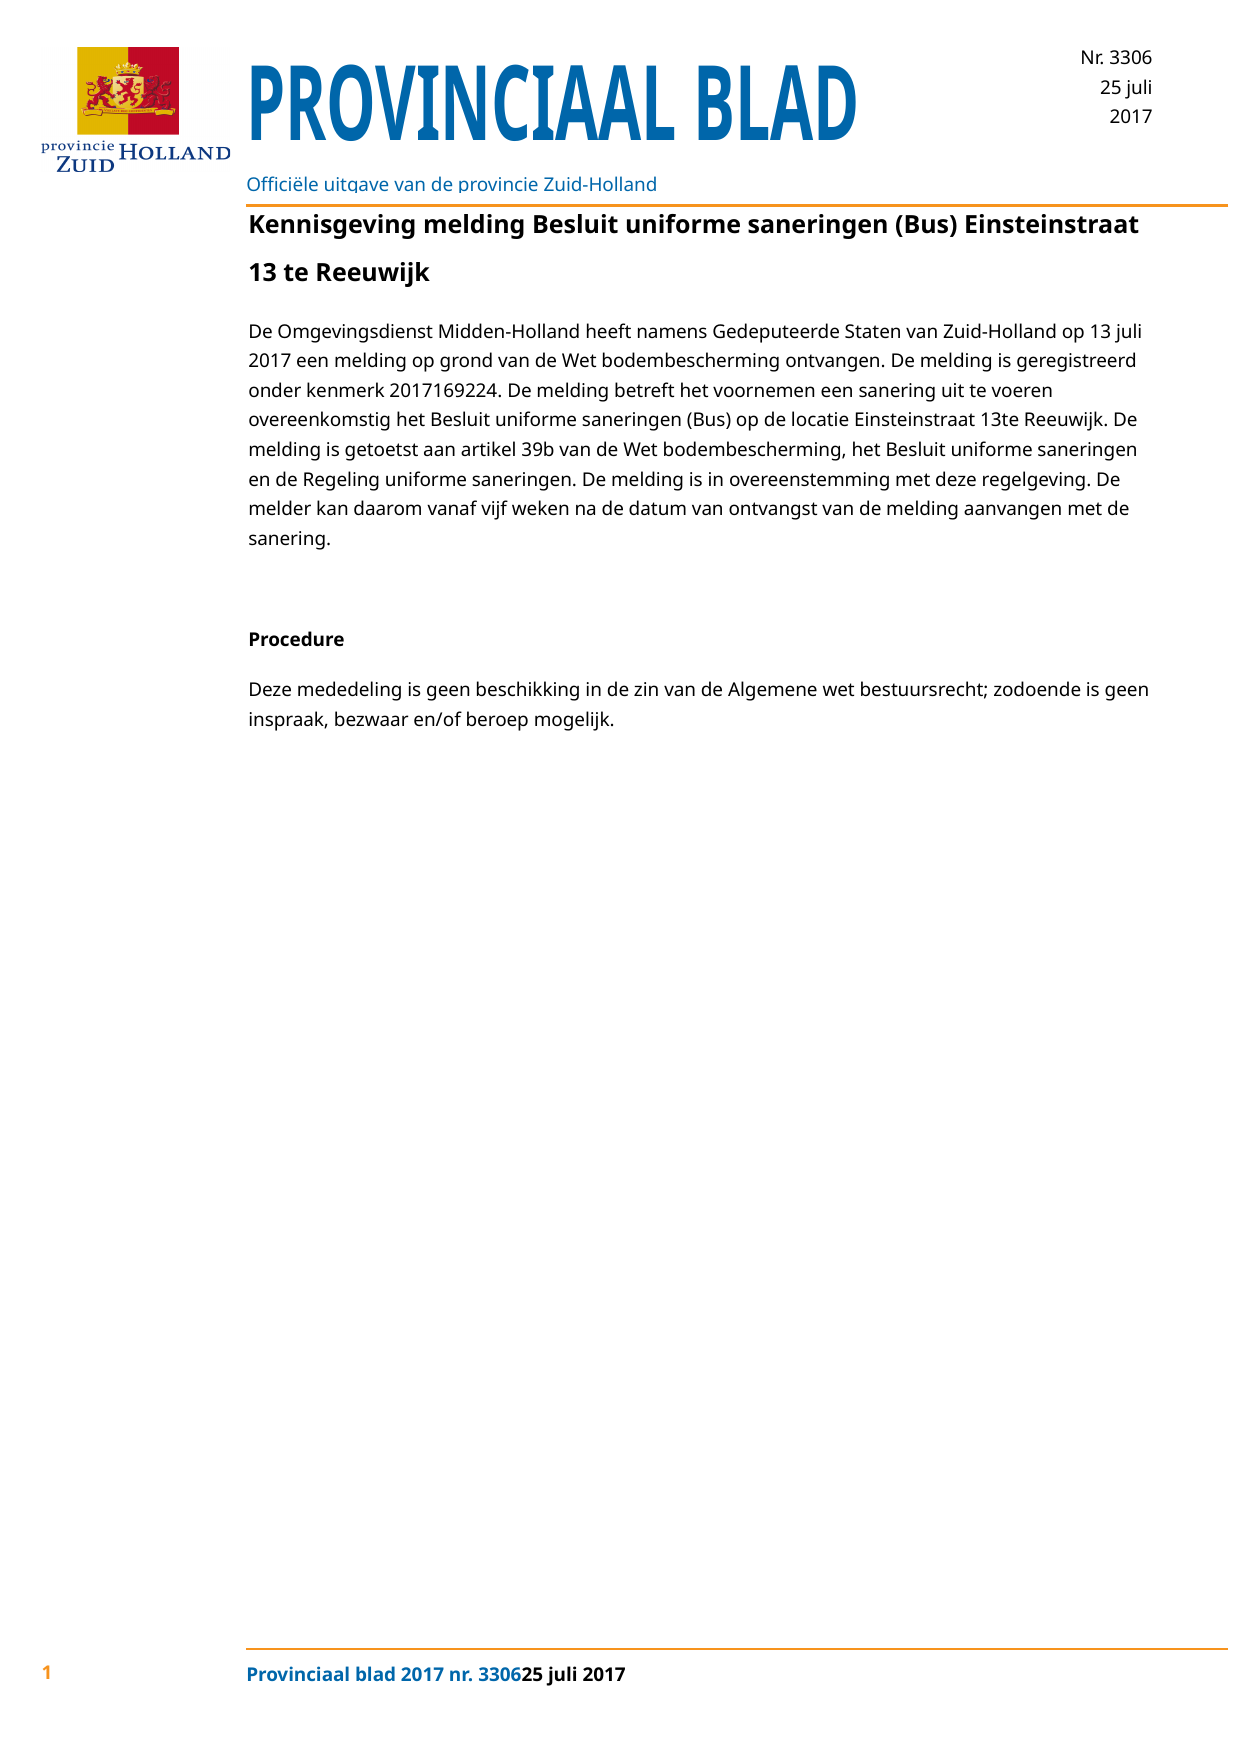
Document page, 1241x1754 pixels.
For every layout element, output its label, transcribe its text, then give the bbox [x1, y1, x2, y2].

text Deze mededeling is geen beschikking in de zin van de Algemene wet bestuursrecht; zodoende is geen inspraak, bezwaar en/of beroep mogelijk. [248, 676, 1152, 732]
text De Omgevingsdienst Midden-Holland heeft namens Gedeputeerde Staten van Zuid-Holland op 13 juli 2017 een melding op grond van de Wet bodembescherming ontvangen. De melding is geregistreerd onder kenmerk 2017169224. De melding betreft het voornemen een sanering uit te voeren overeenkomstig het Besluit uniforme saneringen (Bus) op de locatie Einsteinstraat 13te Reeuwijk. De melding is getoetst aan artikel 39b van de Wet bodembescherming, het Besluit uniforme saneringen en de Regeling uniforme saneringen. De melding is in overeenstemming met deze regelgeving. De melder kan daarom vanaf vijf weken na de datum van ontvangst van de melding aanvangen met de sanering. [248, 318, 1152, 551]
picture [41, 47, 231, 172]
text Procedure [248, 626, 1152, 652]
text Kennisgeving melding Besluit uniforme saneringen (Bus) Einsteinstraat 13 te Reeuwijk [248, 207, 1152, 288]
